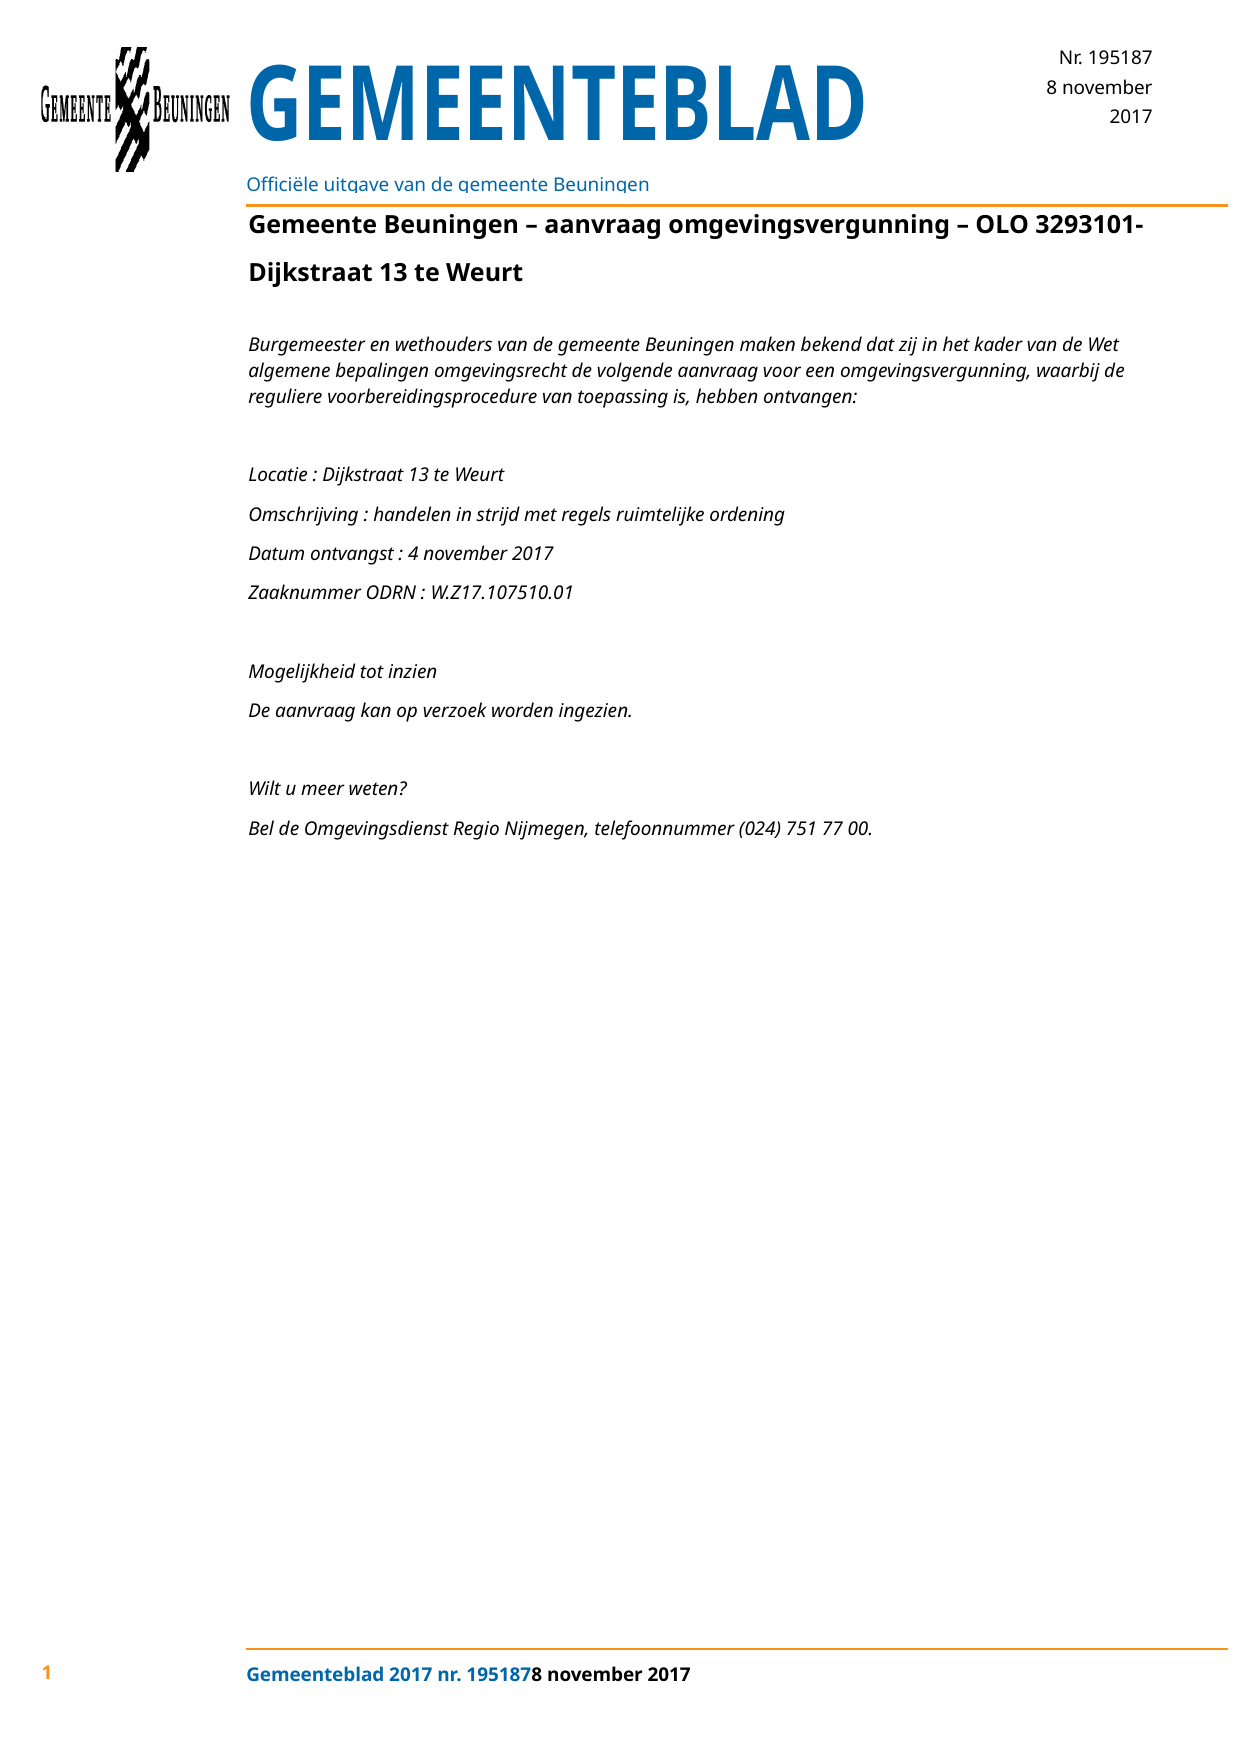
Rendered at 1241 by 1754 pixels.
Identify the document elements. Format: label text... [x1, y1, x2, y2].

text Wilt u meer weten? [248, 776, 1152, 801]
text Burgemeester en wethouders van de gemeente Beuningen maken bekend dat zij in het kader van de Wet algemene bepalingen omgevingsrecht de volgende aanvraag voor een omgevingsvergunning, waarbij de reguliere voorbereidingsprocedure van toepassing is, hebben ontvangen: [248, 331, 1152, 409]
text Gemeente Beuningen – aanvraag omgevingsvergunning – OLO 3293101- Dijkstraat 13 te Weurt [248, 207, 1152, 288]
text De aanvraag kan op verzoek worden ingezien. [248, 697, 1152, 723]
text Datum ontvangst : 4 november 2017 [248, 540, 1152, 566]
text Zaaknummer ODRN : W.Z17.107510.01 [248, 579, 1152, 605]
text Mogelijkheid tot inzien [248, 658, 1152, 683]
text Omschrijving : handelen in strijd met regels ruimtelijke ordening [248, 501, 1152, 526]
text Locatie : Dijkstraat 13 te Weurt [248, 461, 1152, 487]
picture [41, 47, 231, 172]
text Bel de Omgevingsdienst Regio Nijmegen, telefoonnummer (024) 751 77 00. [248, 815, 1152, 841]
